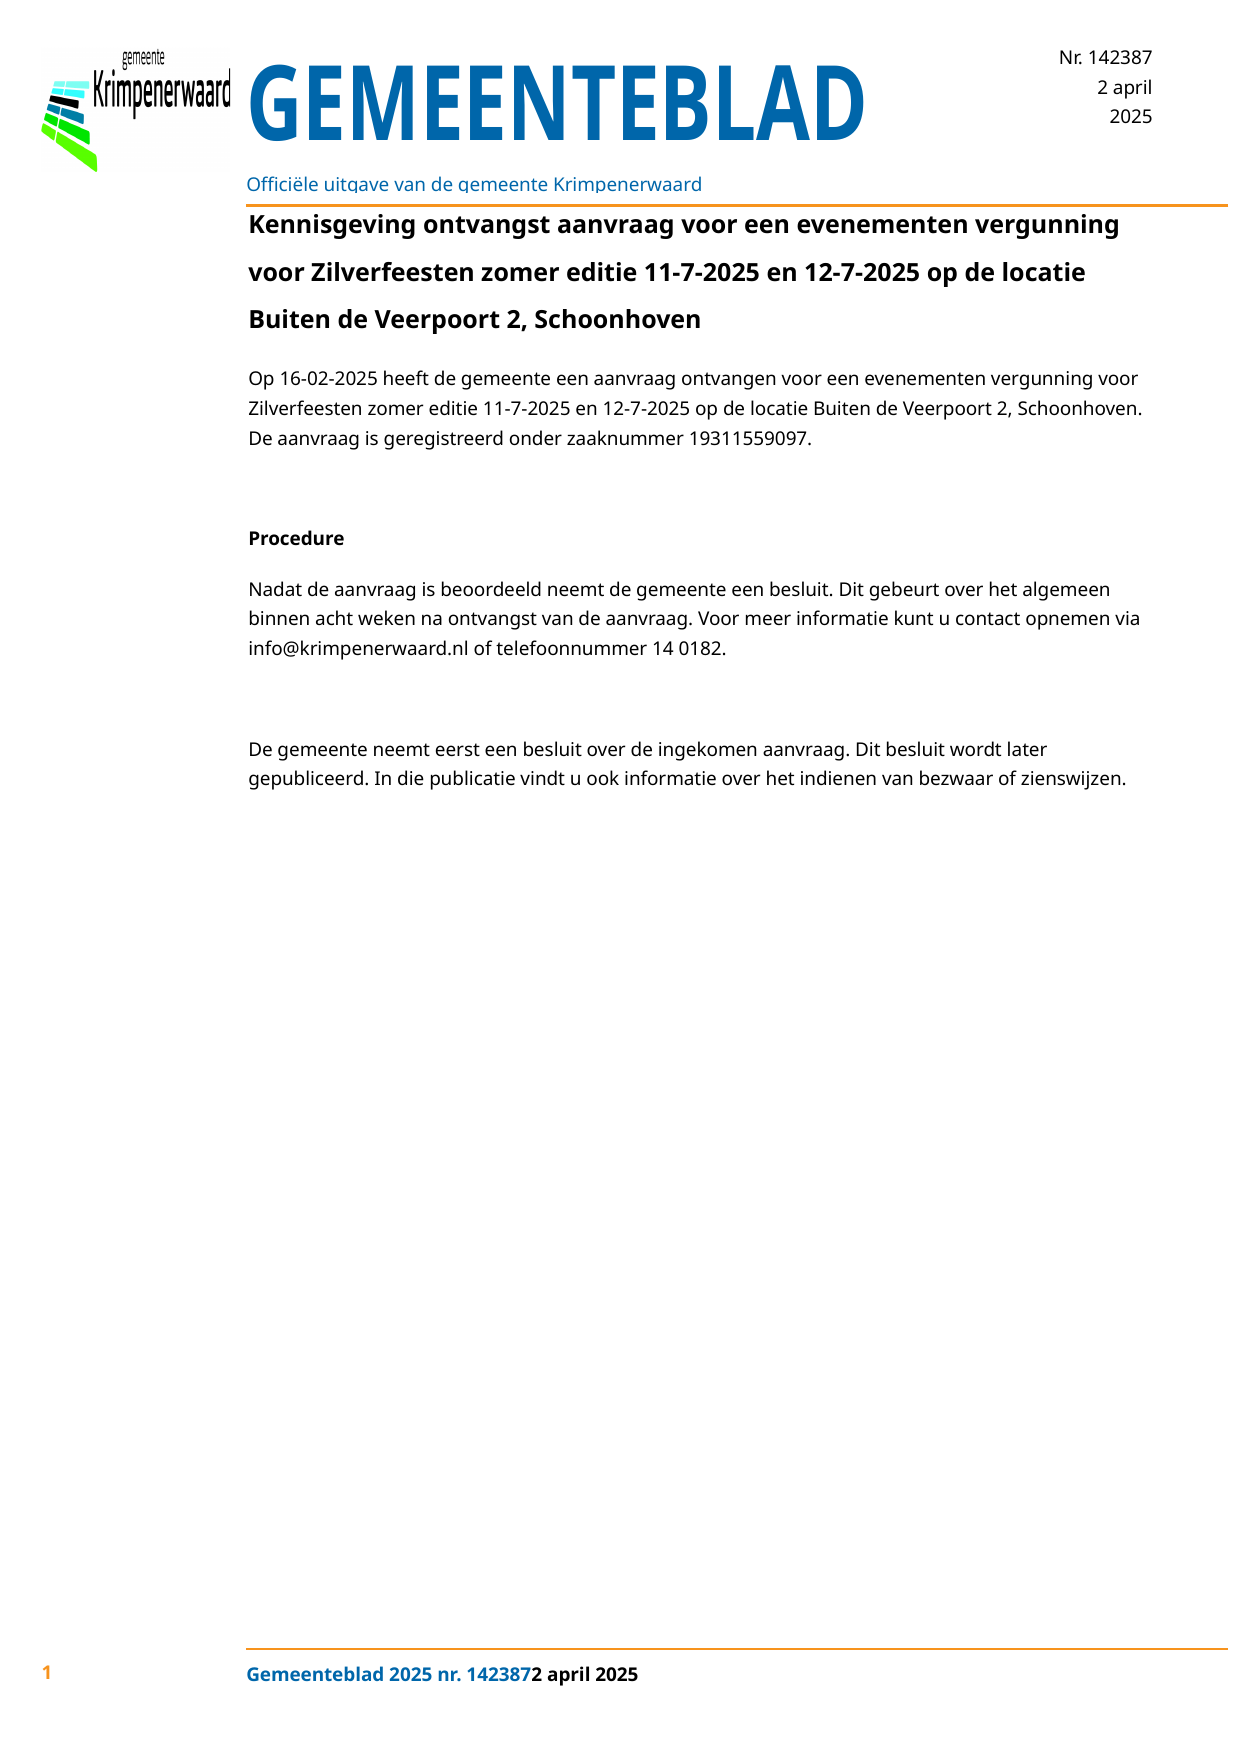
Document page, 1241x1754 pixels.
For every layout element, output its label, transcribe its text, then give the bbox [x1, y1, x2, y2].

text Kennisgeving ontvangst aanvraag voor een evenementen vergunning voor Zilverfeesten zomer editie 11-7-2025 en 12-7-2025 op de locatie Buiten de Veerpoort 2, Schoonhoven [248, 207, 1152, 336]
text Nadat de aanvraag is beoordeeld neemt de gemeente een besluit. Dit gebeurt over het algemeen binnen acht weken na ontvangst van de aanvraag. Voor meer informatie kunt u contact opnemen via info@krimpenerwaard.nl of telefoonnummer 14 0182. [248, 576, 1152, 661]
text Procedure [248, 526, 1152, 551]
text Op 16-02-2025 heeft de gemeente een aanvraag ontvangen voor een evenementen vergunning voor Zilverfeesten zomer editie 11-7-2025 en 12-7-2025 op de locatie Buiten de Veerpoort 2, Schoonhoven. De aanvraag is geregistreerd onder zaaknummer 19311559097. [248, 366, 1152, 450]
text De gemeente neemt eerst een besluit over de ingekomen aanvraag. Dit besluit wordt later gepubliceerd. In die publicatie vindt u ook informatie over het indienen van bezwaar of zienswijzen. [248, 736, 1152, 791]
picture [41, 47, 231, 172]
